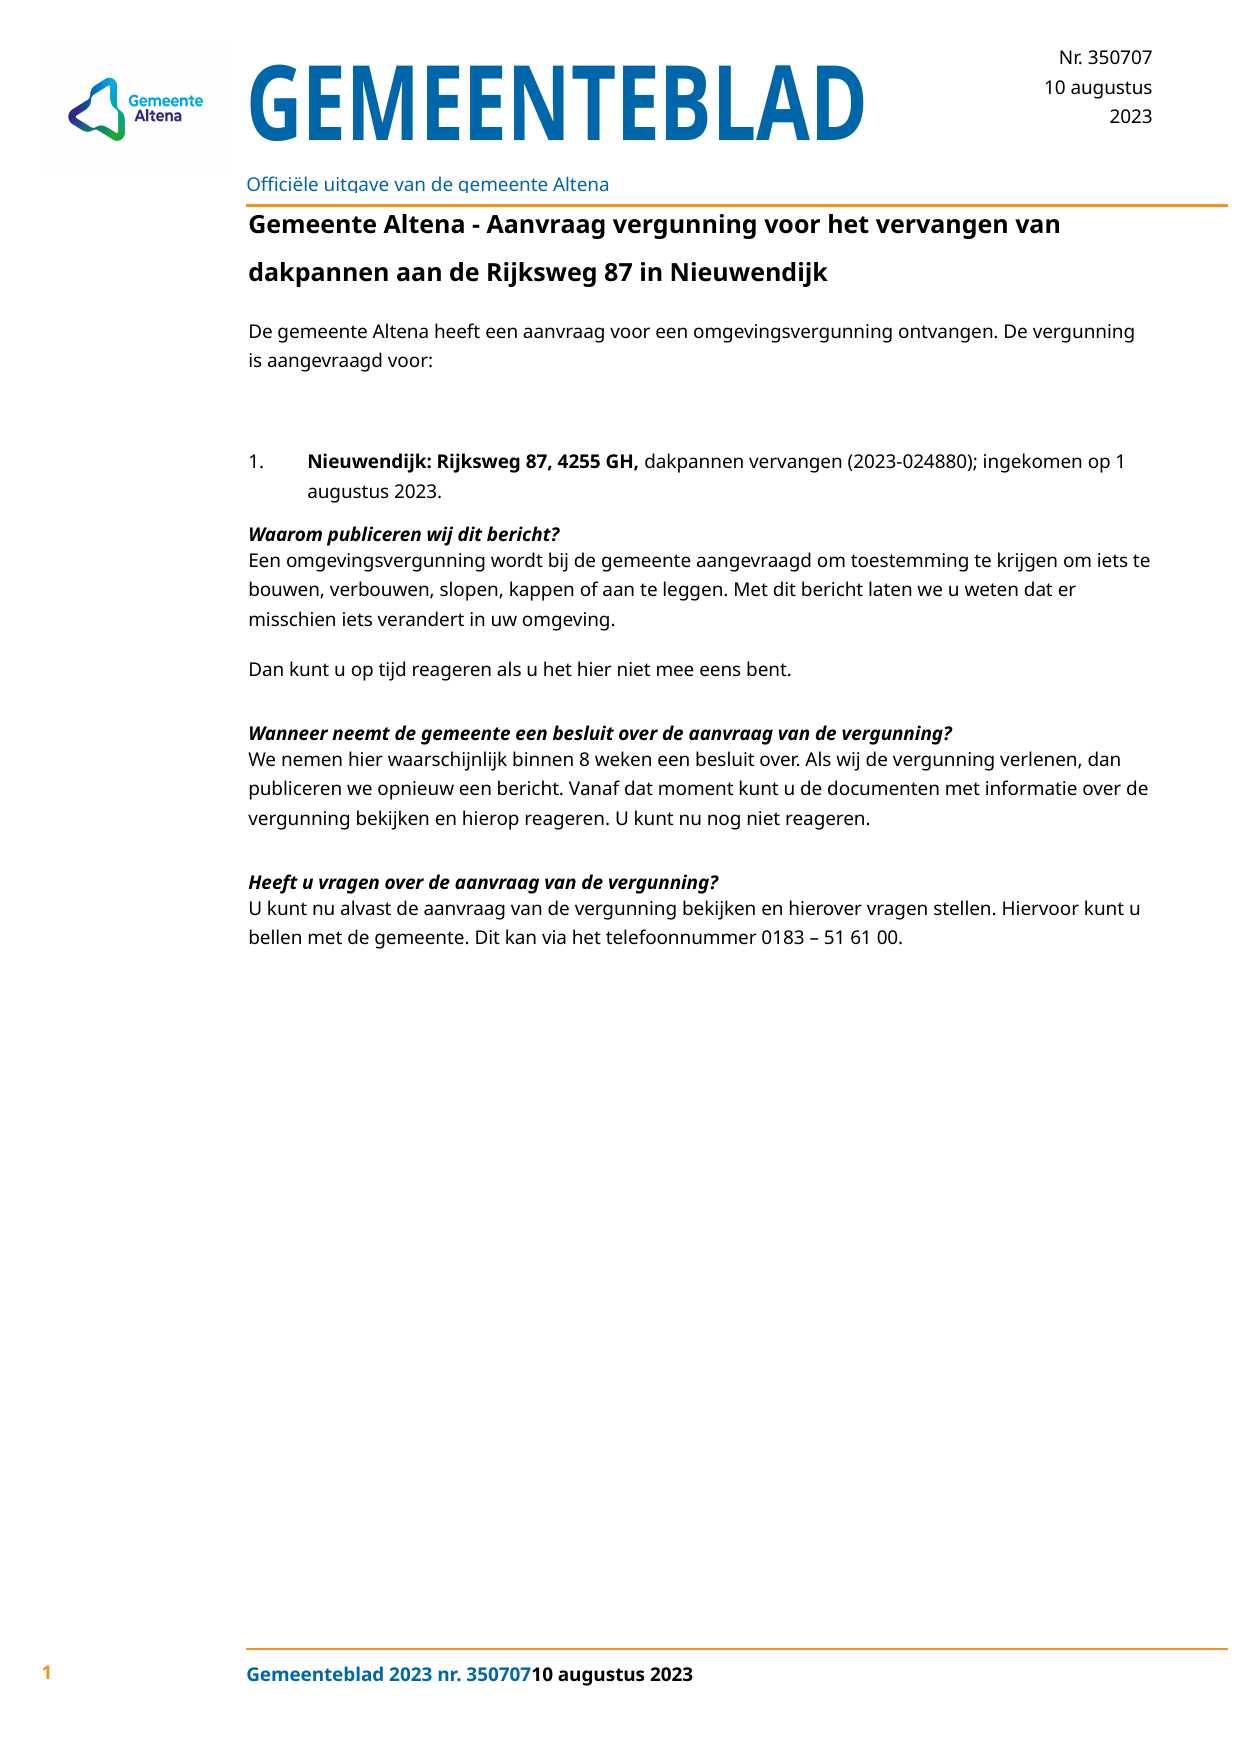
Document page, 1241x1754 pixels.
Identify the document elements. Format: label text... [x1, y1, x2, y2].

picture [41, 47, 231, 172]
text Wanneer neemt de gemeente een besluit over de aanvraag van de vergunning? [248, 720, 1152, 746]
list Nieuwendijk: Rijksweg 87, 4255 GH, dakpannen vervangen (2023-024880); ingekomen op 1 augustus 2023. [248, 448, 1152, 504]
text Dan kunt u op tijd reageren als u het hier niet mee eens bent. [248, 656, 1152, 682]
text Heeft u vragen over de aanvraag van de vergunning? [248, 869, 1152, 895]
text Waarom publiceren wij dit bericht? [248, 521, 1152, 547]
text Een omgevingsvergunning wordt bij de gemeente aangevraagd om toestemming te krijgen om iets te bouwen, verbouwen, slopen, kappen of aan te leggen. Met dit bericht laten we u weten dat er misschien iets verandert in uw omgeving. [248, 547, 1152, 632]
text De gemeente Altena heeft een aanvraag voor een omgevingsvergunning ontvangen. De vergunning is aangevraagd voor: [248, 318, 1152, 373]
text U kunt nu alvast de aanvraag van de vergunning bekijken en hierover vragen stellen. Hiervoor kunt u bellen met de gemeente. Dit kan via het telefoonnummer 0183 – 51 61 00. [248, 895, 1152, 950]
text We nemen hier waarschijnlijk binnen 8 weken een besluit over. Als wij de vergunning verlenen, dan publiceren we opnieuw een bericht. Vanaf dat moment kunt u de documenten met informatie over de vergunning bekijken en hierop reageren. U kunt nu nog niet reageren. [248, 746, 1152, 831]
text Gemeente Altena - Aanvraag vergunning voor het vervangen van dakpannen aan de Rijksweg 87 in Nieuwendijk [248, 207, 1152, 288]
